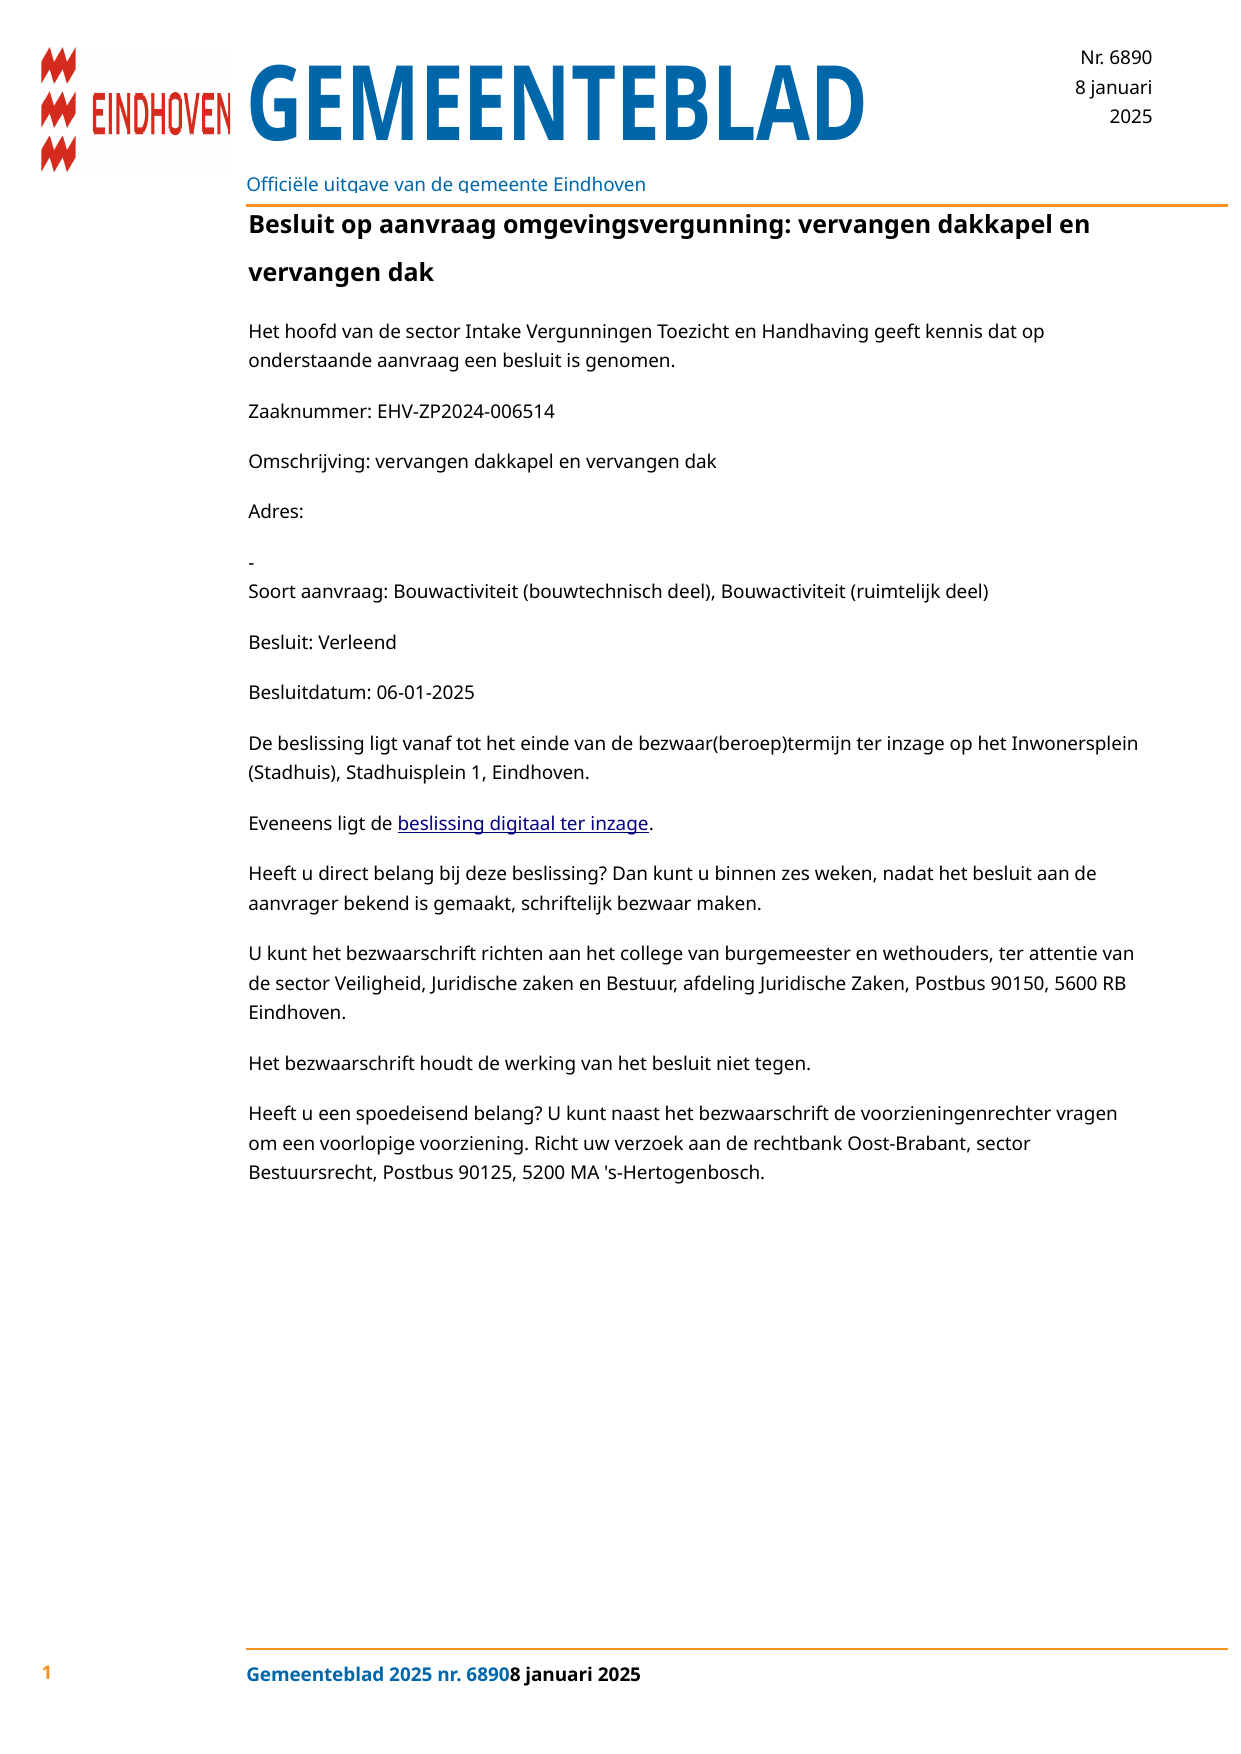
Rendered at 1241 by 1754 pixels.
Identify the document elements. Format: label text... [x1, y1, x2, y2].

text U kunt het bezwaarschrift richten aan het college van burgemeester en wethouders, ter attentie van de sector Veiligheid, Juridische zaken en Bestuur, afdeling Juridische Zaken, Postbus 90150, 5600 RB Eindhoven. [248, 940, 1152, 1025]
text Heeft u een spoedeisend belang? U kunt naast het bezwaarschrift de voorzieningenrechter vragen om een voorlopige voorziening. Richt uw verzoek aan de rechtbank Oost-Brabant, sector Bestuursrecht, Postbus 90125, 5200 MA 's-Hertogenbosch. [248, 1100, 1152, 1185]
text Het bezwaarschrift houdt de werking van het besluit niet tegen. [248, 1050, 1152, 1076]
text Besluit: Verleend [248, 629, 1152, 655]
text Zaaknummer: EHV-ZP2024-006514 [248, 398, 1152, 424]
text Het hoofd van de sector Intake Vergunningen Toezicht en Handhaving geeft kennis dat op onderstaande aanvraag een besluit is genomen. [248, 318, 1152, 373]
text Eveneens ligt de beslissing digitaal ter inzage. [248, 810, 1152, 836]
text Besluitdatum: 06-01-2025 [248, 679, 1152, 705]
text Adres: [248, 499, 1152, 524]
text Besluit op aanvraag omgevingsvergunning: vervangen dakkapel en vervangen dak [248, 207, 1152, 288]
text De beslissing ligt vanaf tot het einde van de bezwaar(beroep)termijn ter inzage op het Inwonersplein (Stadhuis), Stadhuisplein 1, Eindhoven. [248, 730, 1152, 785]
text Soort aanvraag: Bouwactiviteit (bouwtechnisch deel), Bouwactiviteit (ruimtelijk deel) [248, 579, 1152, 604]
text Omschrijving: vervangen dakkapel en vervangen dak [248, 448, 1152, 474]
picture [41, 47, 231, 172]
text Heeft u direct belang bij deze beslissing? Dan kunt u binnen zes weken, nadat het besluit aan de aanvrager bekend is gemaakt, schriftelijk bezwaar maken. [248, 860, 1152, 916]
